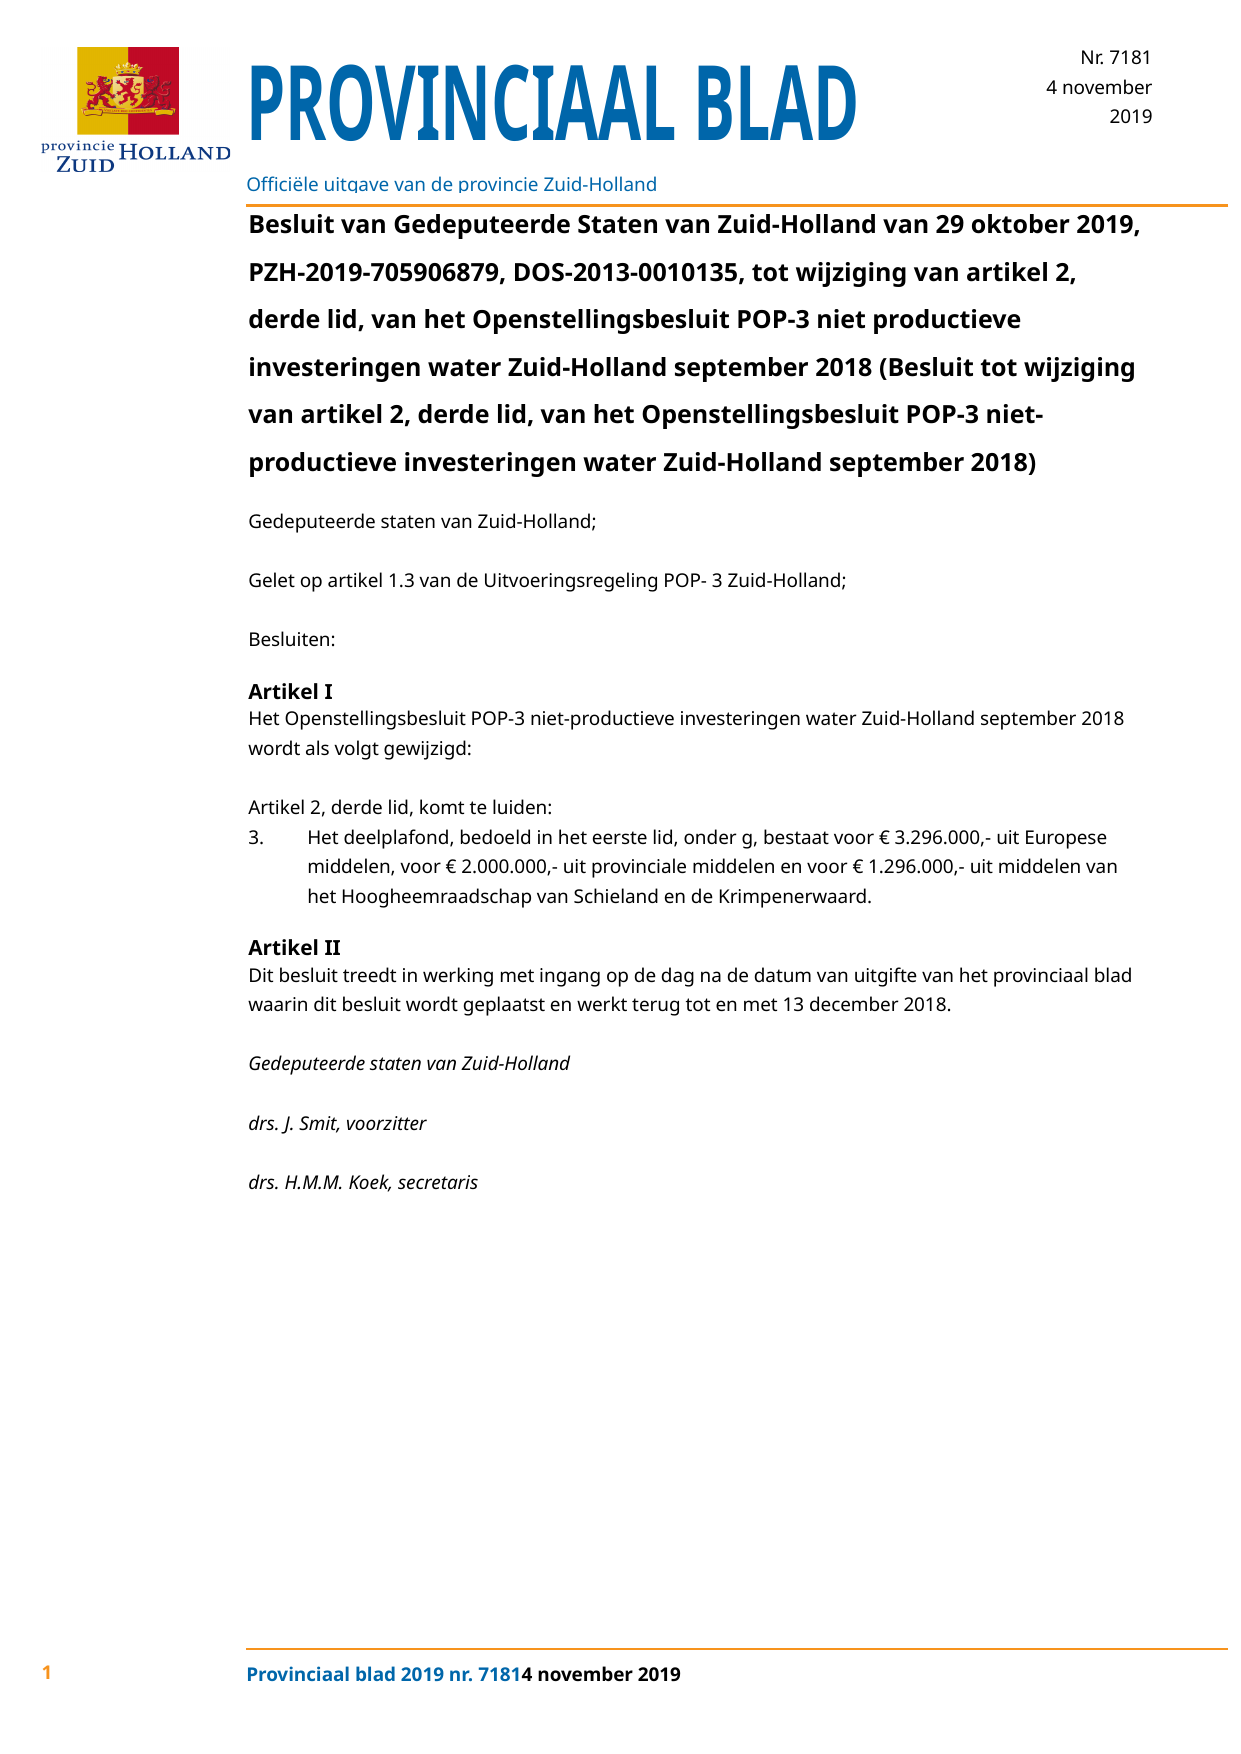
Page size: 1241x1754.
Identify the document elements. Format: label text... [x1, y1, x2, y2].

list Het deelplafond, bedoeld in het eerste lid, onder g, bestaat voor € 3.296.000,- uit Europese middelen, voor € 2.000.000,- uit provinciale middelen en voor € 1.296.000,- uit middelen van het Hoogheemraadschap van Schieland en de Krimpenerwaard. [248, 824, 1152, 909]
text Besluiten: [248, 627, 1152, 652]
text Artikel II [248, 933, 1152, 962]
text Gedeputeerde staten van Zuid-Holland [248, 1051, 1152, 1076]
text drs. H.M.M. Koek, secretaris [248, 1169, 1152, 1195]
text Gelet op artikel 1.3 van de Uitvoeringsregeling POP- 3 Zuid-Holland; [248, 567, 1152, 593]
text drs. J. Smit, voorzitter [248, 1110, 1152, 1136]
text Dit besluit treedt in werking met ingang op de dag na de datum van uitgifte van het provinciaal blad waarin dit besluit wordt geplaatst en werkt terug tot en met 13 december 2018. [248, 962, 1152, 1017]
text Artikel I [248, 677, 1152, 706]
text Gedeputeerde staten van Zuid-Holland; [248, 508, 1152, 534]
text Artikel 2, derde lid, komt te luiden: [248, 794, 1152, 820]
text Het Openstellingsbesluit POP-3 niet-productieve investeringen water Zuid-Holland september 2018 wordt als volgt gewijzigd: [248, 706, 1152, 761]
text Besluit van Gedeputeerde Staten van Zuid-Holland van 29 oktober 2019, PZH-2019-705906879, DOS-2013-0010135, tot wijziging van artikel 2, derde lid, van het Openstellingsbesluit POP-3 niet productieve investeringen water Zuid-Holland september 2018 (Besluit tot wijziging van artikel 2, derde lid, van het Openstellingsbesluit POP-3 niet-productieve investeringen water Zuid-Holland september 2018) [248, 207, 1152, 479]
picture [41, 47, 231, 172]
